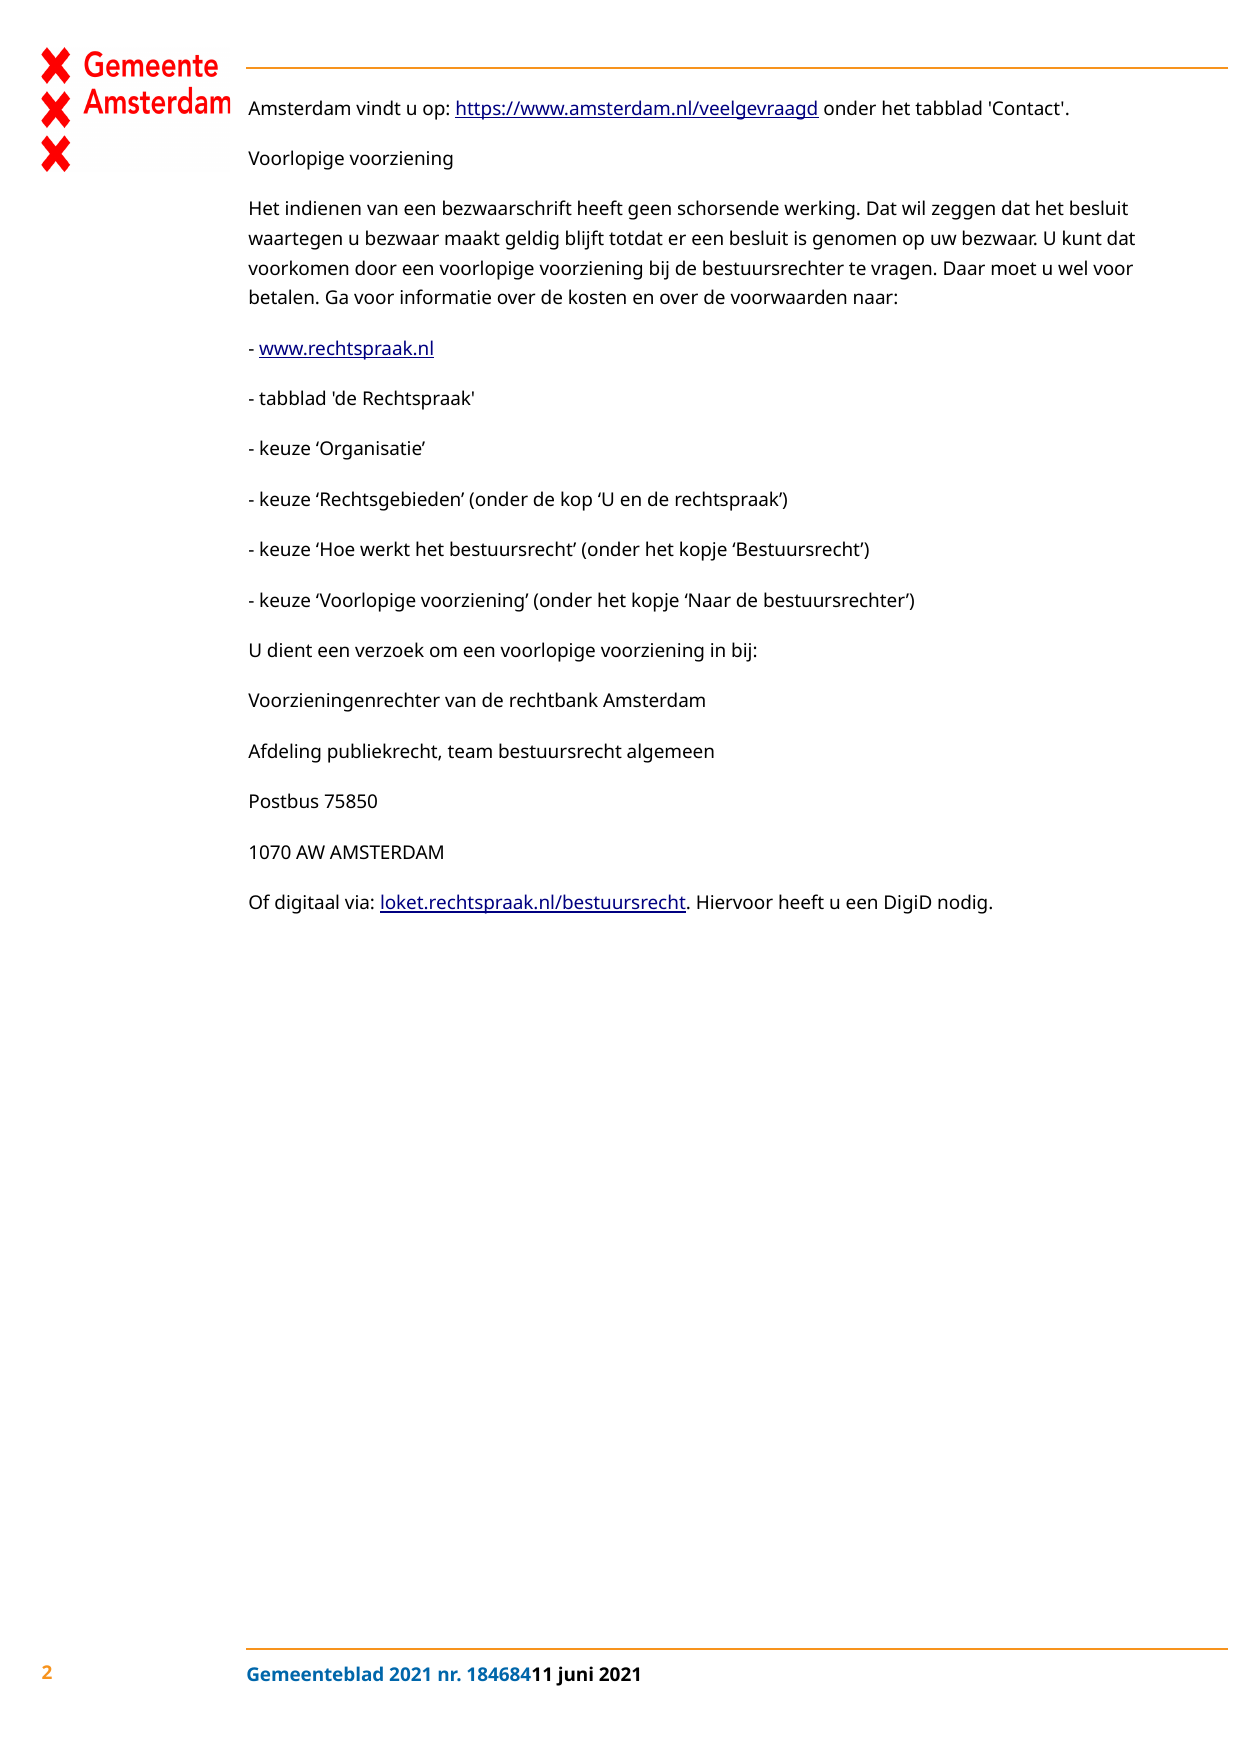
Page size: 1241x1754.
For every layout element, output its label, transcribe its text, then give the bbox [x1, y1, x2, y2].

text Afdeling publiekrecht, team bestuursrecht algemeen [248, 738, 1152, 764]
text 1070 AW AMSTERDAM [248, 839, 1152, 865]
text - www.rechtspraak.nl [248, 335, 1152, 361]
text Amsterdam vindt u op: https://www.amsterdam.nl/veelgevraagd onder het tabblad 'Contact'. [248, 95, 1152, 121]
text Het indienen van een bezwaarschrift heeft geen schorsende werking. Dat wil zeggen dat het besluit waartegen u bezwaar maakt geldig blijft totdat er een besluit is genomen op uw bezwaar. U kunt dat voorkomen door een voorlopige voorziening bij de bestuursrechter te vragen. Daar moet u wel voor betalen. Ga voor informatie over de kosten en over de voorwaarden naar: [248, 196, 1152, 310]
text U dient een verzoek om een voorlopige voorziening in bij: [248, 637, 1152, 663]
text Postbus 75850 [248, 788, 1152, 814]
picture [41, 47, 231, 172]
text Voorzieningenrechter van de rechtbank Amsterdam [248, 688, 1152, 713]
text - keuze ‘Hoe werkt het bestuursrecht’ (onder het kopje ‘Bestuursrecht’) [248, 536, 1152, 562]
text - keuze ‘Rechtsgebieden’ (onder de kop ‘U en de rechtspraak’) [248, 486, 1152, 512]
text - keuze ‘Organisatie’ [248, 436, 1152, 461]
text - keuze ‘Voorlopige voorziening’ (onder het kopje ‘Naar de bestuursrechter’) [248, 587, 1152, 613]
text - tabblad 'de Rechtspraak' [248, 385, 1152, 411]
text Voorlopige voorziening [248, 145, 1152, 171]
text Of digitaal via: loket.rechtspraak.nl/bestuursrecht. Hiervoor heeft u een DigiD nodig. [248, 889, 1152, 915]
